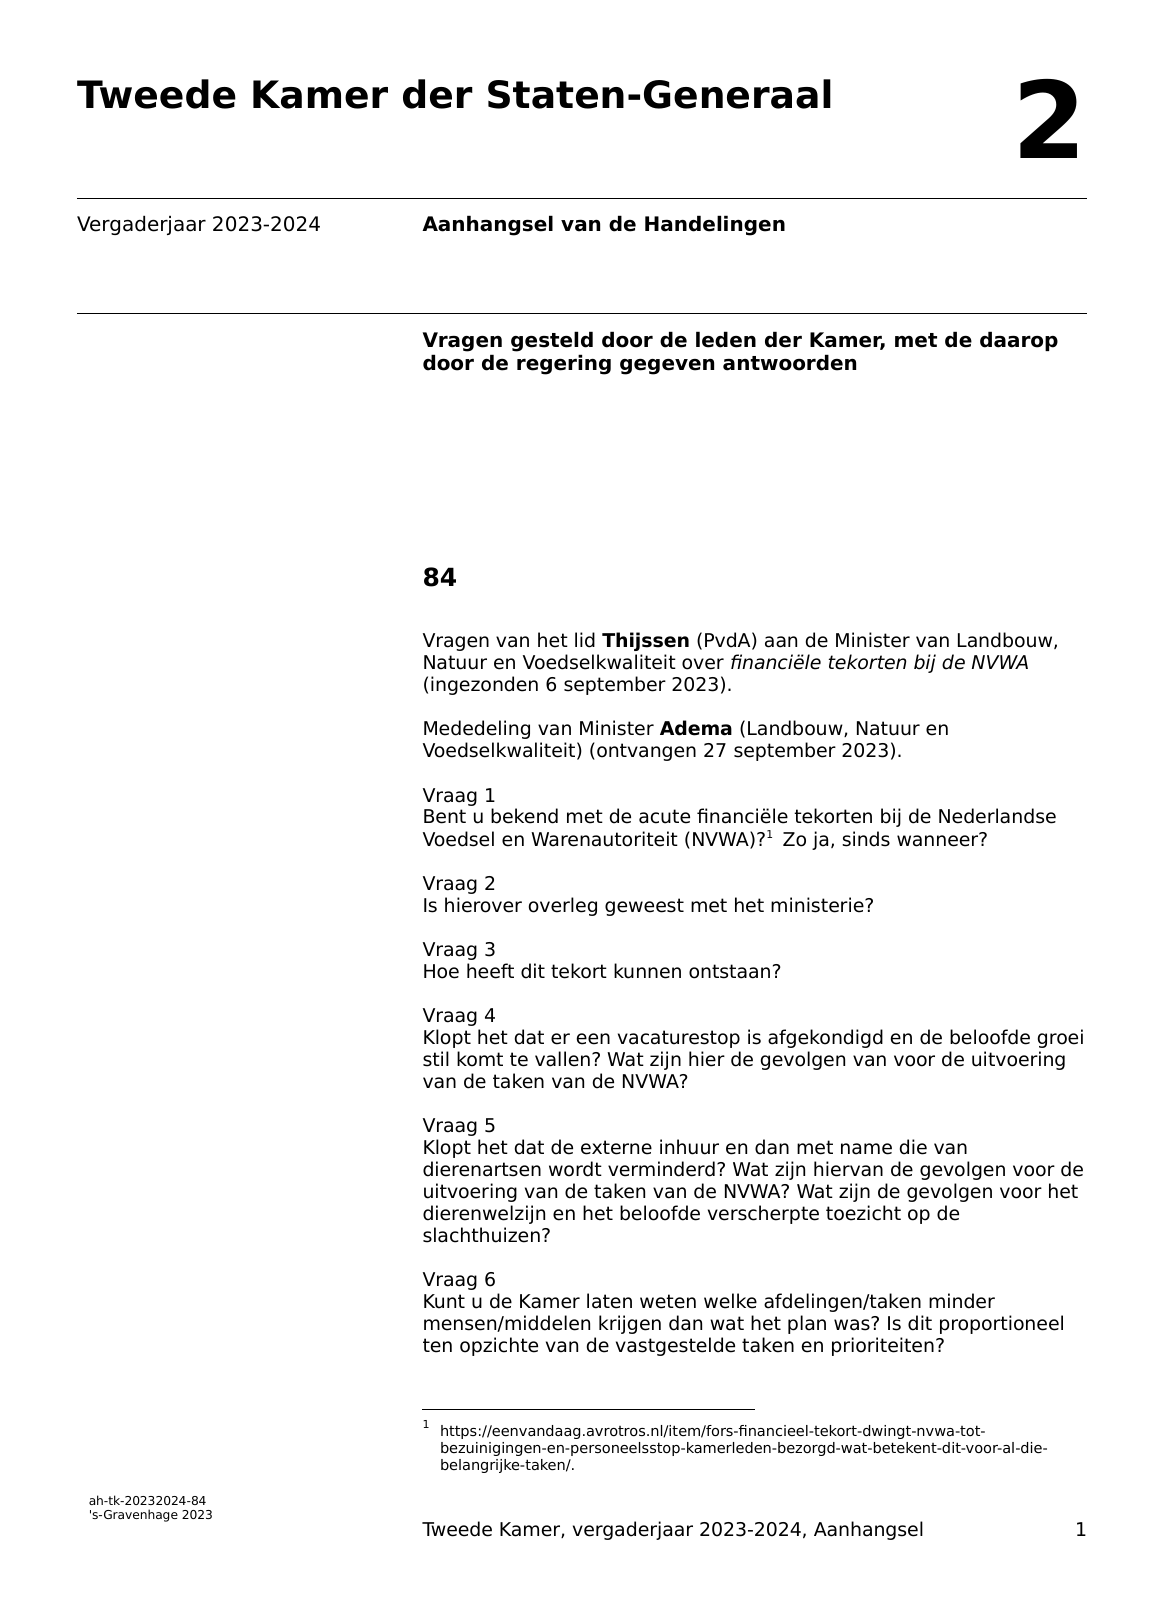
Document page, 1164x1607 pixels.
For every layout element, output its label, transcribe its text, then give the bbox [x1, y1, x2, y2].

text Vraag 3 [422, 939, 1087, 961]
table_cell Vergaderjaar 2023-2024 [77, 199, 422, 313]
text Klopt het dat er een vacaturestop is afgekondigd en de beloofde groei stil komt te vallen? Wat zijn hier de gevolgen van voor de uitvoering van de taken van de NVWA? [422, 1027, 1087, 1093]
text Vraag 5 [422, 1115, 1087, 1137]
table_cell Vragen gesteld door de leden der Kamer, met de daarop door de regering gegeven antwoorden [422, 314, 1087, 375]
table_header Tweede Kamer der Staten-Generaal [77, 59, 886, 198]
text Klopt het dat de externe inhuur en dan met name die van dierenartsen wordt verminderd? Wat zijn hiervan de gevolgen voor de uitvoering van de taken van de NVWA? Wat zijn de gevolgen voor het dierenwelzijn en het beloofde verscherpte toezicht op de slachthuizen? [422, 1137, 1087, 1247]
table_header 2 [886, 59, 1087, 198]
text Vraag 1 [422, 784, 1087, 806]
text Is hierover overleg geweest met het ministerie? [422, 894, 1087, 917]
text Vragen van het lid Thijssen (PvdA) aan de Minister van Landbouw, Natuur en Voedselkwaliteit over financiële tekorten bij de NVWA (ingezonden 6 september 2023). [422, 630, 1087, 696]
text 's-Gravenhage 2023 [88, 1508, 323, 1522]
text Mededeling van Minister Adema (Landbouw, Natuur en Voedselkwaliteit) (ontvangen 27 september 2023). [422, 718, 1087, 762]
text Vraag 4 [422, 1005, 1087, 1027]
text Kunt u de Kamer laten weten welke afdelingen/taken minder mensen/middelen krijgen dan wat het plan was? Is dit proportioneel ten opzichte van de vastgestelde taken en prioriteiten? [422, 1291, 1087, 1357]
text Vraag 2 [422, 873, 1087, 894]
text 84 [422, 563, 1087, 592]
table_cell [77, 314, 422, 375]
text ah-tk-20232024-84 [88, 1494, 323, 1508]
text Bent u bekend met de acute financiële tekorten bij de Nederlandse Voedsel en Warenautoriteit (NVWA)? Zo ja, sinds wanneer? [422, 806, 1087, 850]
text Hoe heeft dit tekort kunnen ontstaan? [422, 961, 1087, 983]
text Vraag 6 [422, 1269, 1087, 1291]
text https://eenvandaag.avrotros.nl/item/fors-financieel-tekort-dwingt-nvwa-tot-bezuinigingen-en-personeelsstop-kamerleden-bezorgd-wat-betekent-dit-voor-al-die-belangrijke-taken/. [422, 1418, 1087, 1474]
table_cell Aanhangsel van de Handelingen [422, 199, 1087, 313]
